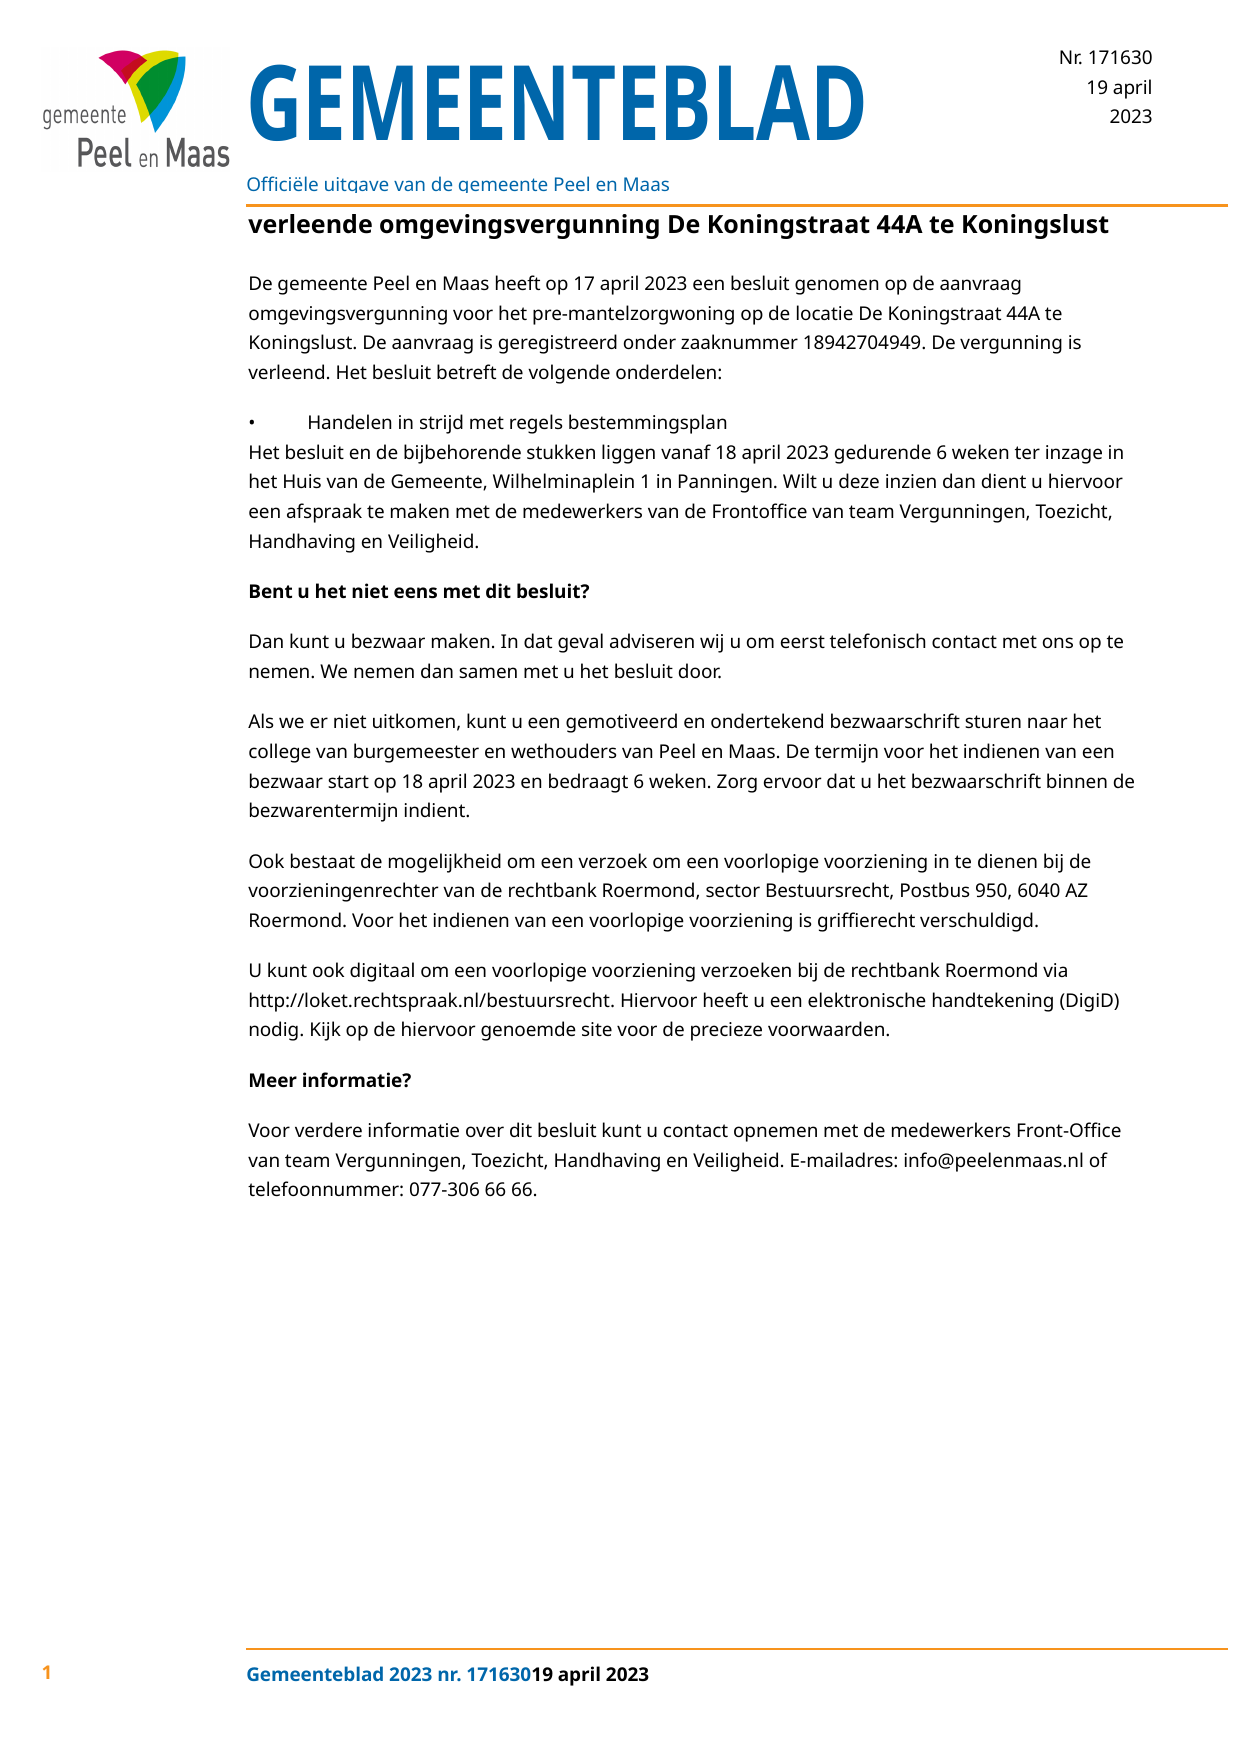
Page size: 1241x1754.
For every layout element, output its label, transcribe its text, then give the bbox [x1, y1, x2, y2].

text U kunt ook digitaal om een voorlopige voorziening verzoeken bij de rechtbank Roermond via http://loket.rechtspraak.nl/bestuursrecht. Hiervoor heeft u een elektronische handtekening (DigiD) nodig. Kijk op de hiervoor genoemde site voor de precieze voorwaarden. [248, 957, 1152, 1042]
text Als we er niet uitkomen, kunt u een gemotiveerd en ondertekend bezwaarschrift sturen naar het college van burgemeester en wethouders van Peel en Maas. De termijn voor het indienen van een bezwaar start op 18 april 2023 en bedraagt 6 weken. Zorg ervoor dat u het bezwaarschrift binnen de bezwarentermijn indient. [248, 709, 1152, 823]
text De gemeente Peel en Maas heeft op 17 april 2023 een besluit genomen op de aanvraag omgevingsvergunning voor het pre-mantelzorgwoning op de locatie De Koningstraat 44A te Koningslust. De aanvraag is geregistreerd onder zaaknummer 18942704949. De vergunning is verleend. Het besluit betreft de volgende onderdelen: [248, 270, 1152, 385]
text Meer informatie? [248, 1067, 1152, 1093]
text Voor verdere informatie over dit besluit kunt u contact opnemen met de medewerkers Front-Office van team Vergunningen, Toezicht, Handhaving en Veiligheid. E-mailadres: info@peelenmaas.nl of telefoonnummer: 077-306 66 66. [248, 1117, 1152, 1202]
text Bent u het niet eens met dit besluit? [248, 578, 1152, 604]
text Het besluit en de bijbehorende stukken liggen vanaf 18 april 2023 gedurende 6 weken ter inzage in het Huis van de Gemeente, Wilhelminaplein 1 in Panningen. Wilt u deze inzien dan dient u hiervoor een afspraak te maken met de medewerkers van de Frontoffice van team Vergunningen, Toezicht, Handhaving en Veiligheid. [248, 439, 1152, 553]
picture [41, 47, 231, 172]
text Ook bestaat de mogelijkheid om een verzoek om een voorlopige voorziening in te dienen bij de voorzieningenrechter van de rechtbank Roermond, sector Bestuursrecht, Postbus 950, 6040 AZ Roermond. Voor het indienen van een voorlopige voorziening is griffierecht verschuldigd. [248, 848, 1152, 933]
text Dan kunt u bezwaar maken. In dat geval adviseren wij u om eerst telefonisch contact met ons op te nemen. We nemen dan samen met u het besluit door. [248, 629, 1152, 684]
text verleende omgevingsvergunning De Koningstraat 44A te Koningslust [248, 207, 1152, 241]
list Handelen in strijd met regels bestemmingsplan [248, 409, 1152, 435]
